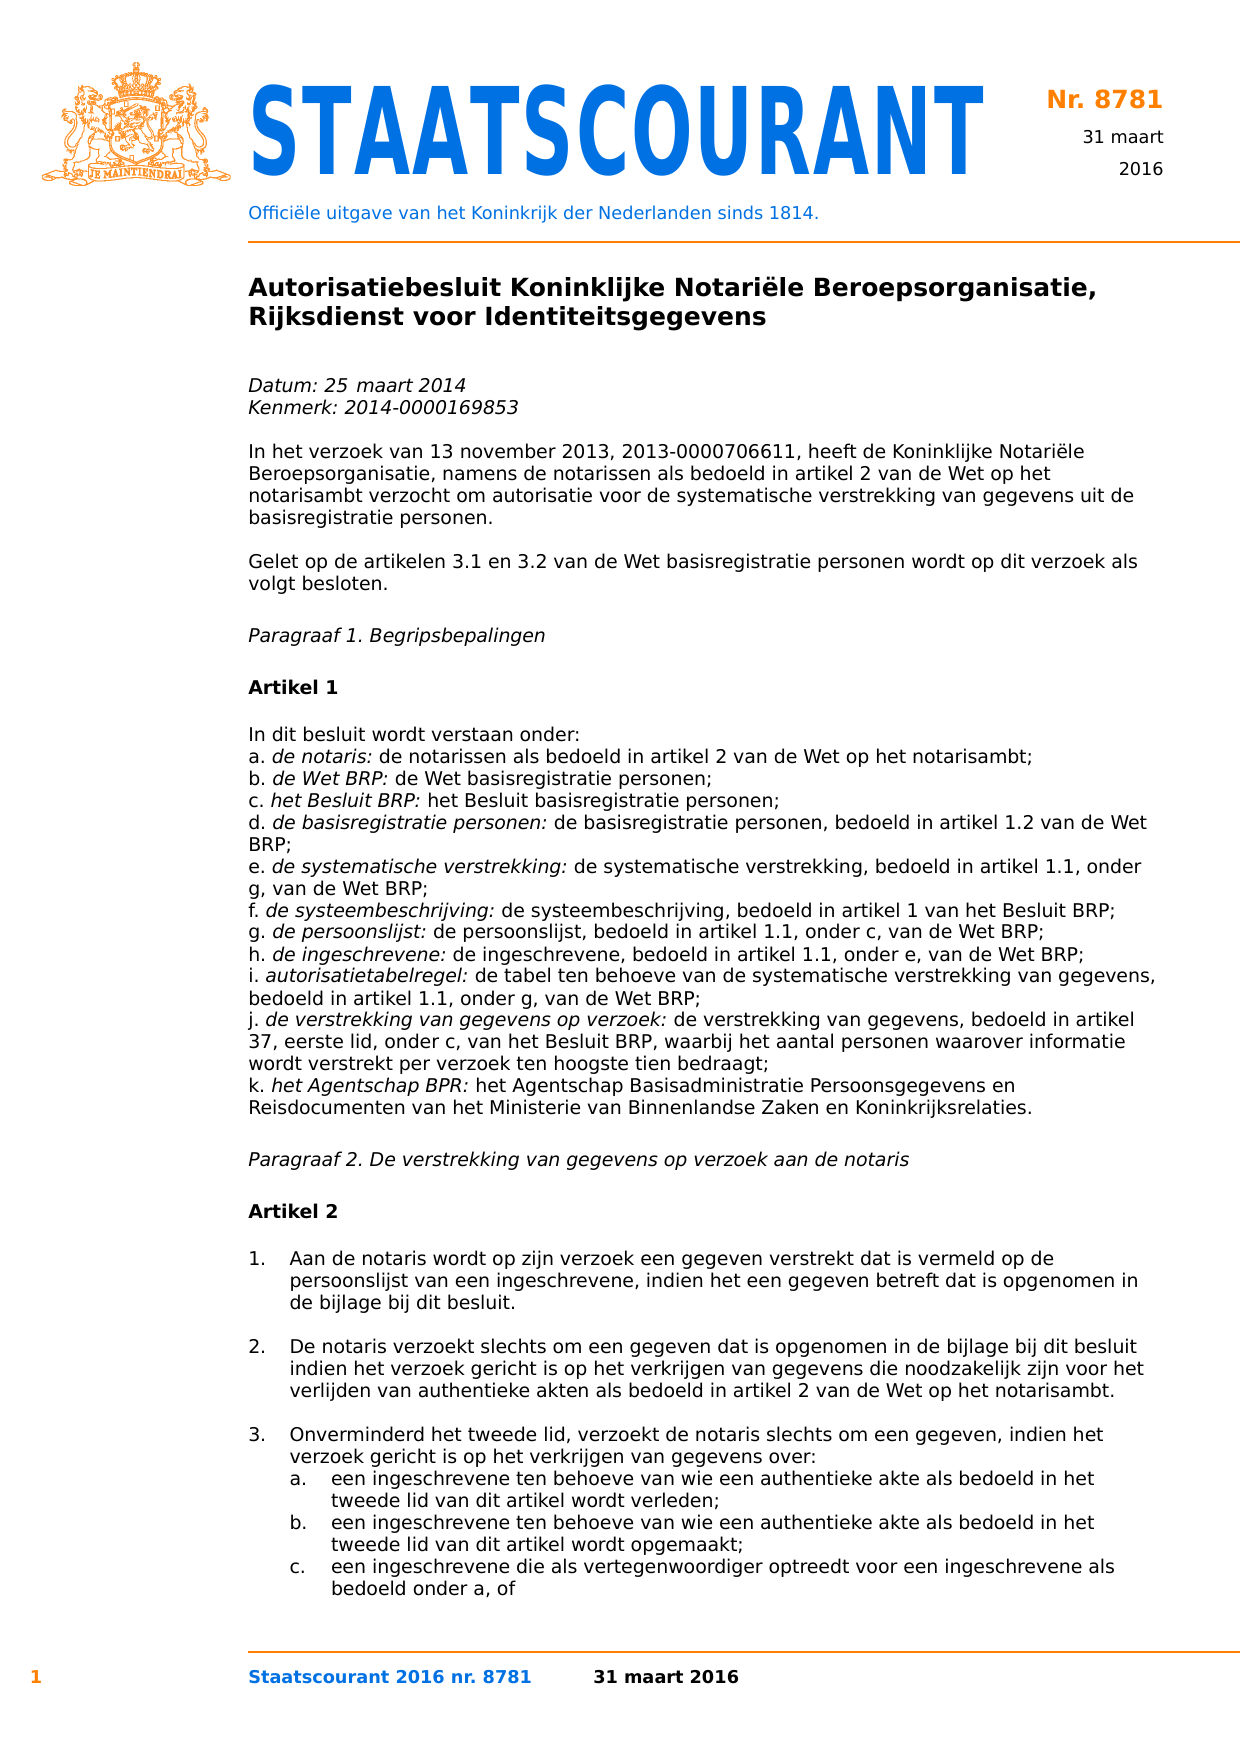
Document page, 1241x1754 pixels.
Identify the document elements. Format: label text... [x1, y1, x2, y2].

subtitle Artikel 1 [248, 677, 1163, 699]
table_cell 2016 [998, 153, 1240, 203]
text c. het Besluit BRP: het Besluit basisregistratie personen; [248, 789, 1163, 812]
text e. de systematische verstrekking: de systematische verstrekking, bedoeld in artikel 1.1, onder g, van de Wet BRP; [248, 856, 1163, 899]
text 3. Onverminderd het tweede lid, verzoekt de notaris slechts om een gegeven, indien het verzoek gericht is op het verkrijgen van gegevens over: [248, 1424, 1163, 1468]
text b. een ingeschrevene ten behoeve van wie een authentieke akte als bedoeld in het tweede lid van dit artikel wordt opgemaakt; [289, 1512, 1163, 1556]
subtitle Autorisatiebesluit Koninklijke Notariële Beroepsorganisatie, Rijksdienst voor Identiteitsgegevens [248, 273, 1163, 331]
text Kenmerk: 2014-0000169853 [248, 397, 1163, 419]
text In dit besluit wordt verstaan onder: [248, 724, 1163, 746]
text b. de Wet BRP: de Wet basisregistratie personen; [248, 768, 1163, 789]
text Datum: 25 maart 2014 [248, 375, 1163, 397]
table_cell Officiële uitgave van het Koninkrijk der Nederlanden sinds 1814. [248, 203, 1240, 241]
text 2. De notaris verzoekt slechts om een gegeven dat is opgenomen in de bijlage bij dit besluit indien het verzoek gericht is op het verkrijgen van gegevens die noodzakelijk zijn voor het verlijden van authentieke akten als bedoeld in artikel 2 van de Wet op het notarisambt. [248, 1336, 1163, 1402]
subtitle Paragraaf 2. De verstrekking van gegevens op verzoek aan de notaris [248, 1149, 1163, 1171]
table_cell 31 maart [998, 121, 1240, 153]
text f. de systeembeschrijving: de systeembeschrijving, bedoeld in artikel 1 van het Besluit BRP; [248, 899, 1163, 921]
text j. de verstrekking van gegevens op verzoek: de verstrekking van gegevens, bedoeld in artikel 37, eerste lid, onder c, van het Besluit BRP, waarbij het aantal personen waarover informatie wordt verstrekt per verzoek ten hoogste tien bedraagt; [248, 1009, 1163, 1075]
table_header Nr. 8781 [998, 62, 1240, 121]
text a. de notaris: de notarissen als bedoeld in artikel 2 van de Wet op het notarisambt; [248, 746, 1163, 768]
text Gelet op de artikelen 3.1 en 3.2 van de Wet basisregistratie personen wordt op dit verzoek als volgt besloten. [248, 551, 1163, 595]
text 1. Aan de notaris wordt op zijn verzoek een gegeven verstrekt dat is vermeld op de persoonslijst van een ingeschrevene, indien het een gegeven betreft dat is opgenomen in de bijlage bij dit besluit. [248, 1248, 1163, 1314]
text i. autorisatietabelregel: de tabel ten behoeve van de systematische verstrekking van gegevens, bedoeld in artikel 1.1, onder g, van de Wet BRP; [248, 965, 1163, 1009]
table_header [25, 62, 248, 241]
text d. de basisregistratie personen: de basisregistratie personen, bedoeld in artikel 1.2 van de Wet BRP; [248, 812, 1163, 856]
text c. een ingeschrevene die als vertegenwoordiger optreedt voor een ingeschrevene als bedoeld onder a, of [289, 1556, 1163, 1600]
picture [41, 62, 231, 186]
text In het verzoek van 13 november 2013, 2013-0000706611, heeft de Koninklijke Notariële Beroepsorganisatie, namens de notarissen als bedoeld in artikel 2 van de Wet op het notarisambt verzocht om autorisatie voor de systematische verstrekking van gegevens uit de basisregistratie personen. [248, 441, 1163, 529]
text h. de ingeschrevene: de ingeschrevene, bedoeld in artikel 1.1, onder e, van de Wet BRP; [248, 943, 1163, 965]
table_header STAATSCOURANT [248, 62, 998, 203]
subtitle Artikel 2 [248, 1201, 1163, 1223]
text a. een ingeschrevene ten behoeve van wie een authentieke akte als bedoeld in het tweede lid van dit artikel wordt verleden; [289, 1468, 1163, 1512]
subtitle Paragraaf 1. Begripsbepalingen [248, 625, 1163, 647]
text g. de persoonslijst: de persoonslijst, bedoeld in artikel 1.1, onder c, van de Wet BRP; [248, 921, 1163, 943]
text k. het Agentschap BPR: het Agentschap Basisadministratie Persoonsgegevens en Reisdocumenten van het Ministerie van Binnenlandse Zaken en Koninkrijksrelaties. [248, 1075, 1163, 1119]
